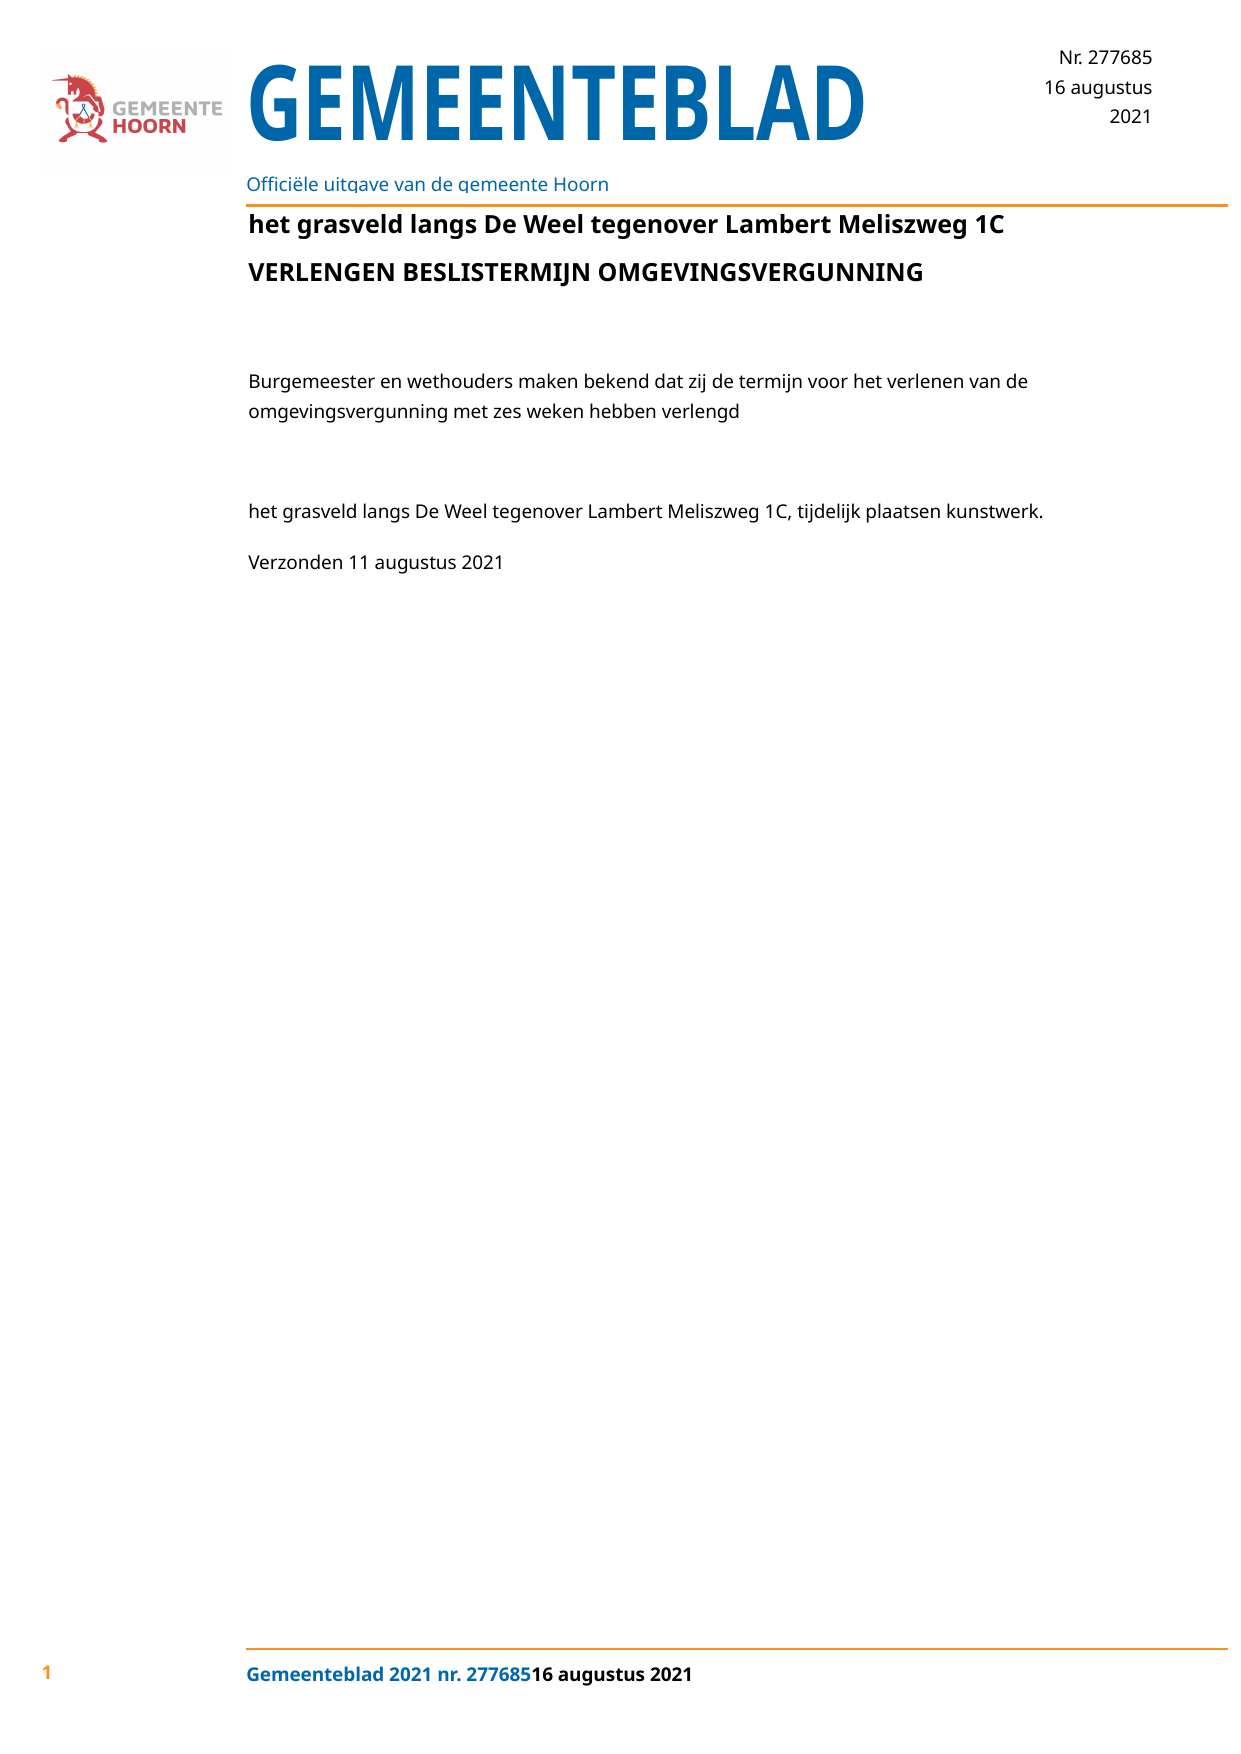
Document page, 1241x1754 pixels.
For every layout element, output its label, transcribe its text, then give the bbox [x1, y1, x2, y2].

text Verzonden 11 augustus 2021 [248, 549, 1152, 575]
text het grasveld langs De Weel tegenover Lambert Meliszweg 1C, tijdelijk plaatsen kunstwerk. [248, 499, 1152, 524]
text het grasveld langs De Weel tegenover Lambert Meliszweg 1C VERLENGEN BESLISTERMIJN OMGEVINGSVERGUNNING [248, 207, 1152, 288]
picture [41, 47, 231, 172]
text Burgemeester en wethouders maken bekend dat zij de termijn voor het verlenen van de omgevingsvergunning met zes weken hebben verlengd [248, 368, 1152, 424]
